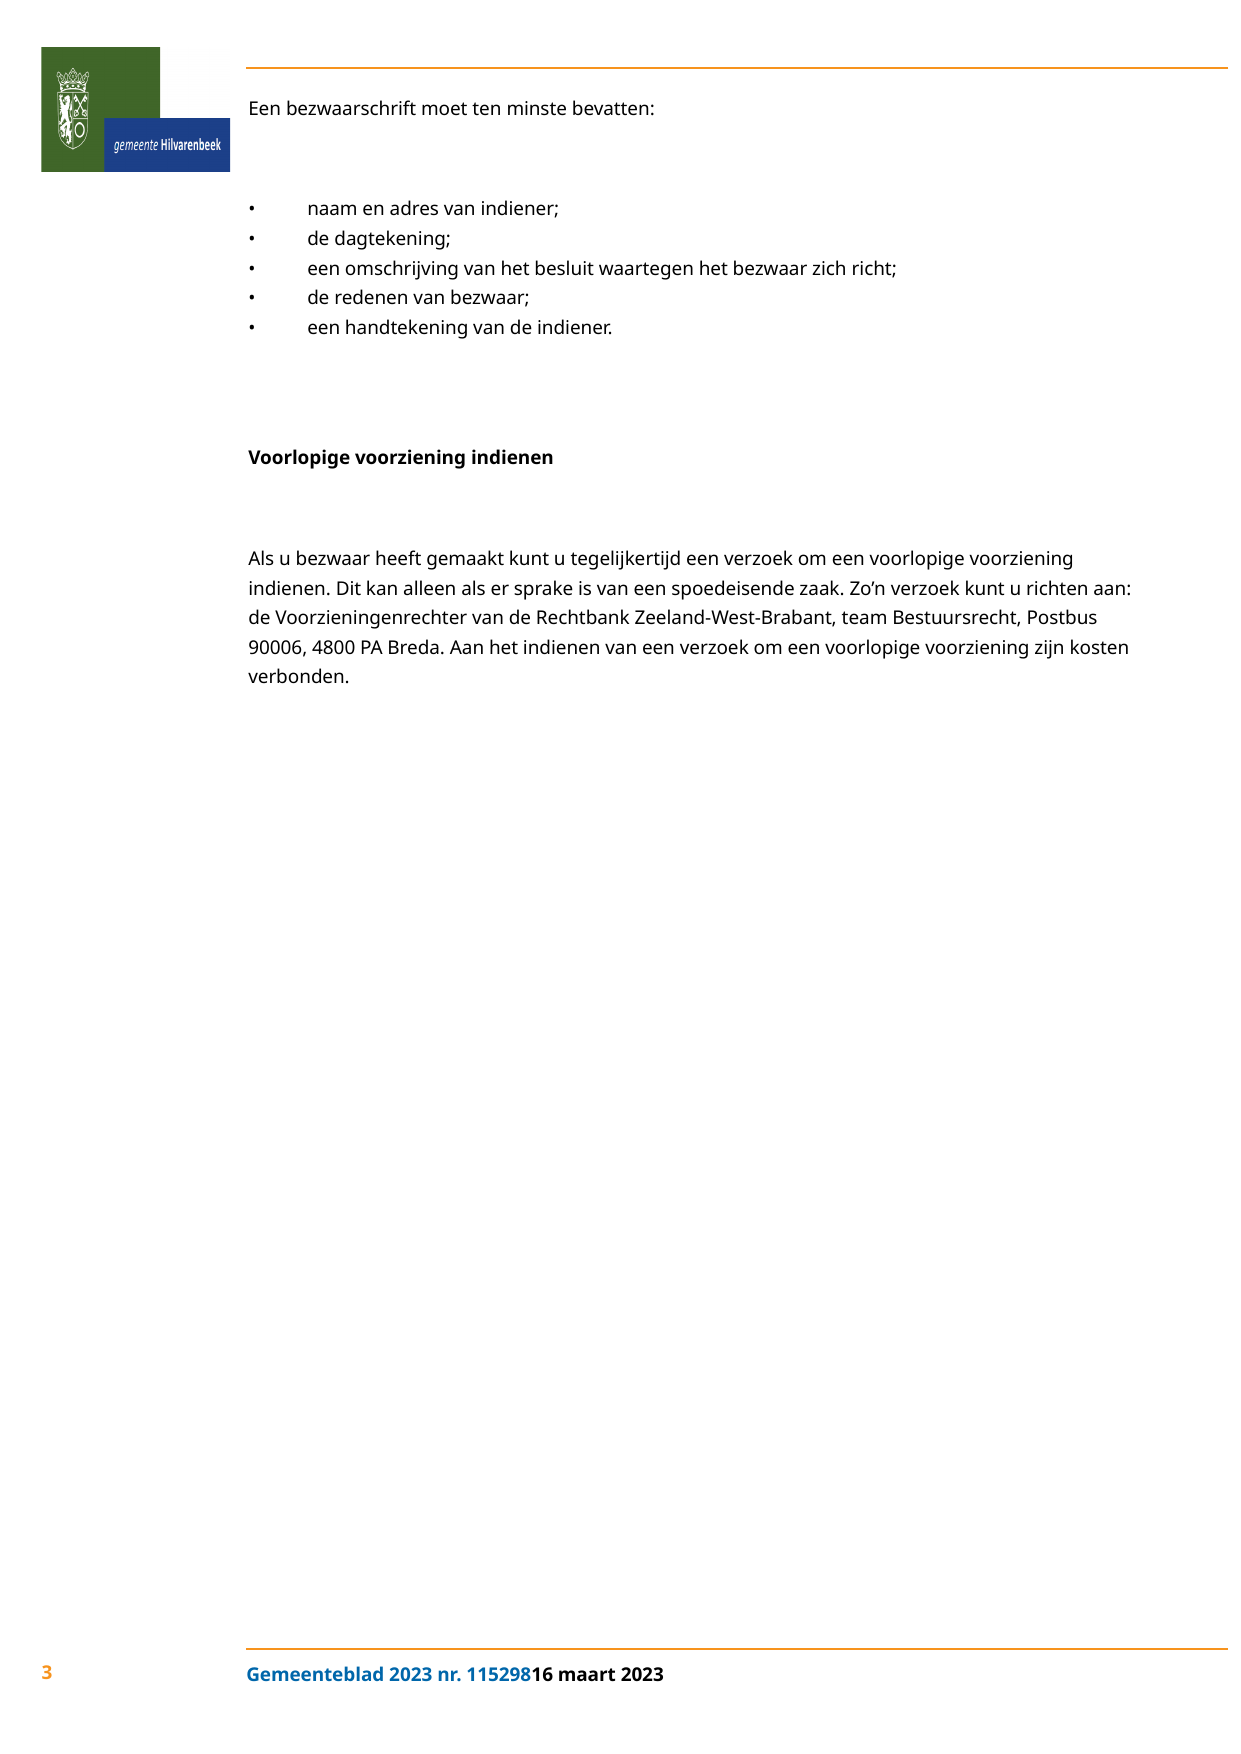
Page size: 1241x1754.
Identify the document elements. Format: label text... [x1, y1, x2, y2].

list de dagtekening; [248, 225, 1152, 251]
text Voorlopige voorziening indienen [248, 444, 1152, 470]
list naam en adres van indiener; [248, 196, 1152, 221]
list een handtekening van de indiener. [248, 314, 1152, 340]
picture [41, 47, 231, 172]
text Als u bezwaar heeft gemaakt kunt u tegelijkertijd een verzoek om een voorlopige voorziening indienen. Dit kan alleen als er sprake is van een spoedeisende zaak. Zo’n verzoek kunt u richten aan: de Voorzieningenrechter van de Rechtbank Zeeland-West-Brabant, team Bestuursrecht, Postbus 90006, 4800 PA Breda. Aan het indienen van een verzoek om een voorlopige voorziening zijn kosten verbonden. [248, 545, 1152, 689]
list een omschrijving van het besluit waartegen het bezwaar zich richt; [248, 255, 1152, 281]
text Een bezwaarschrift moet ten minste bevatten: [248, 95, 1152, 121]
list de redenen van bezwaar; [248, 284, 1152, 310]
